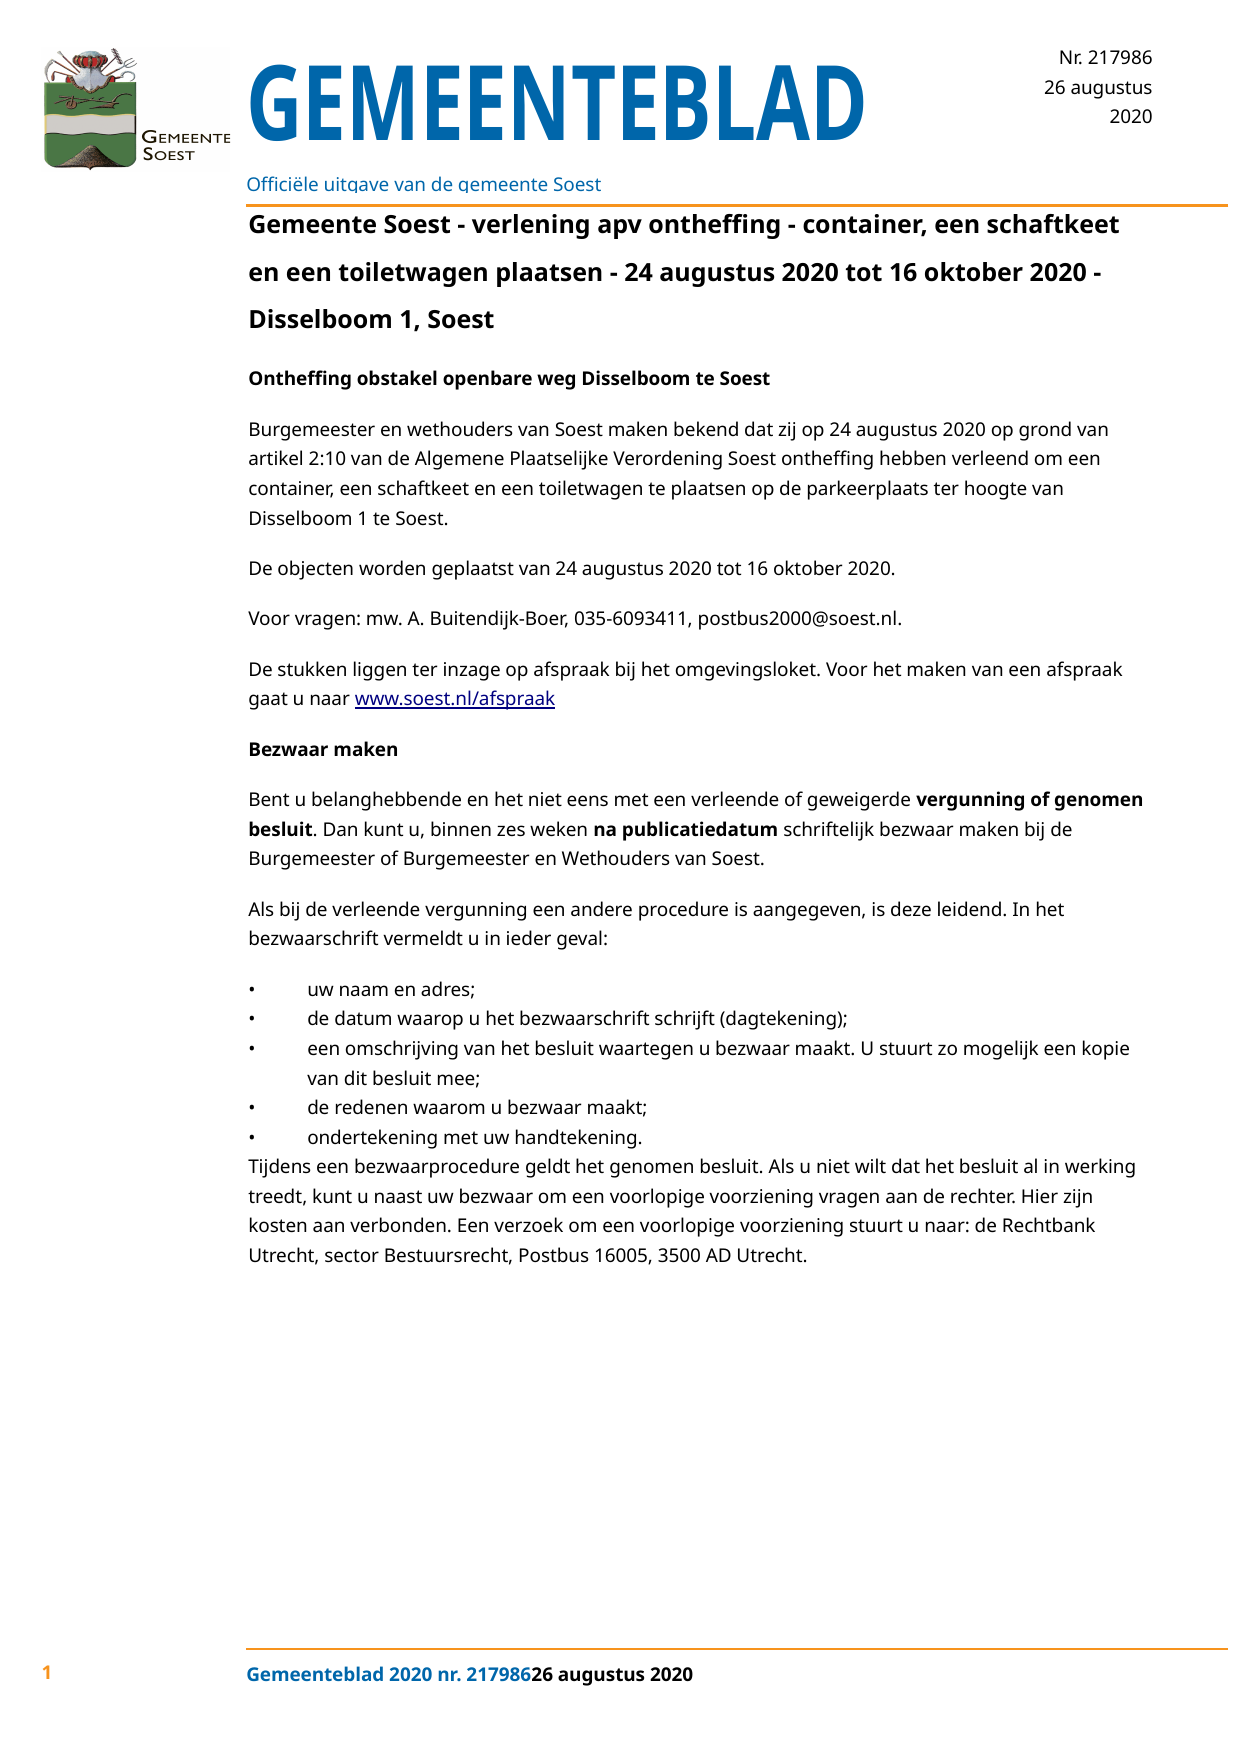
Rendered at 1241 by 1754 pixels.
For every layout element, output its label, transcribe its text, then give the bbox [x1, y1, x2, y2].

list uw naam en adres; [248, 976, 1152, 1002]
text Voor vragen: mw. A. Buitendijk-Boer, 035-6093411, postbus2000@soest.nl. [248, 606, 1152, 631]
picture [41, 47, 231, 172]
list de redenen waarom u bezwaar maakt; [248, 1094, 1152, 1120]
text Als bij de verleende vergunning een andere procedure is aangegeven, is deze leidend. In het bezwaarschrift vermeldt u in ieder geval: [248, 896, 1152, 951]
list een omschrijving van het besluit waartegen u bezwaar maakt. U stuurt zo mogelijk een kopie van dit besluit mee; [248, 1035, 1152, 1090]
list ondertekening met uw handtekening. [248, 1124, 1152, 1149]
list de datum waarop u het bezwaarschrift schrijft (dagtekening); [248, 1006, 1152, 1031]
text Tijdens een bezwaarprocedure geldt het genomen besluit. Als u niet wilt dat het besluit al in werking treedt, kunt u naast uw bezwaar om een voorlopige voorziening vragen aan de rechter. Hier zijn kosten aan verbonden. Een verzoek om een voorlopige voorziening stuurt u naar: de Rechtbank Utrecht, sector Bestuursrecht, Postbus 16005, 3500 AD Utrecht. [248, 1153, 1152, 1268]
text De objecten worden geplaatst van 24 augustus 2020 tot 16 oktober 2020. [248, 555, 1152, 581]
text Bezwaar maken [248, 736, 1152, 762]
text Gemeente Soest - verlening apv ontheffing - container, een schaftkeet en een toiletwagen plaatsen - 24 augustus 2020 tot 16 oktober 2020 - Disselboom 1, Soest [248, 207, 1152, 336]
text Burgemeester en wethouders van Soest maken bekend dat zij op 24 augustus 2020 op grond van artikel 2:10 van de Algemene Plaatselijke Verordening Soest ontheffing hebben verleend om een container, een schaftkeet en een toiletwagen te plaatsen op de parkeerplaats ter hoogte van Disselboom 1 te Soest. [248, 416, 1152, 530]
text Bent u belanghebbende en het niet eens met een verleende of geweigerde vergunning of genomen besluit. Dan kunt u, binnen zes weken na publicatiedatum schriftelijk bezwaar maken bij de Burgemeester of Burgemeester en Wethouders van Soest. [248, 786, 1152, 871]
text Ontheffing obstakel openbare weg Disselboom te Soest [248, 366, 1152, 391]
text De stukken liggen ter inzage op afspraak bij het omgevingsloket. Voor het maken van een afspraak gaat u naar www.soest.nl/afspraak [248, 656, 1152, 711]
